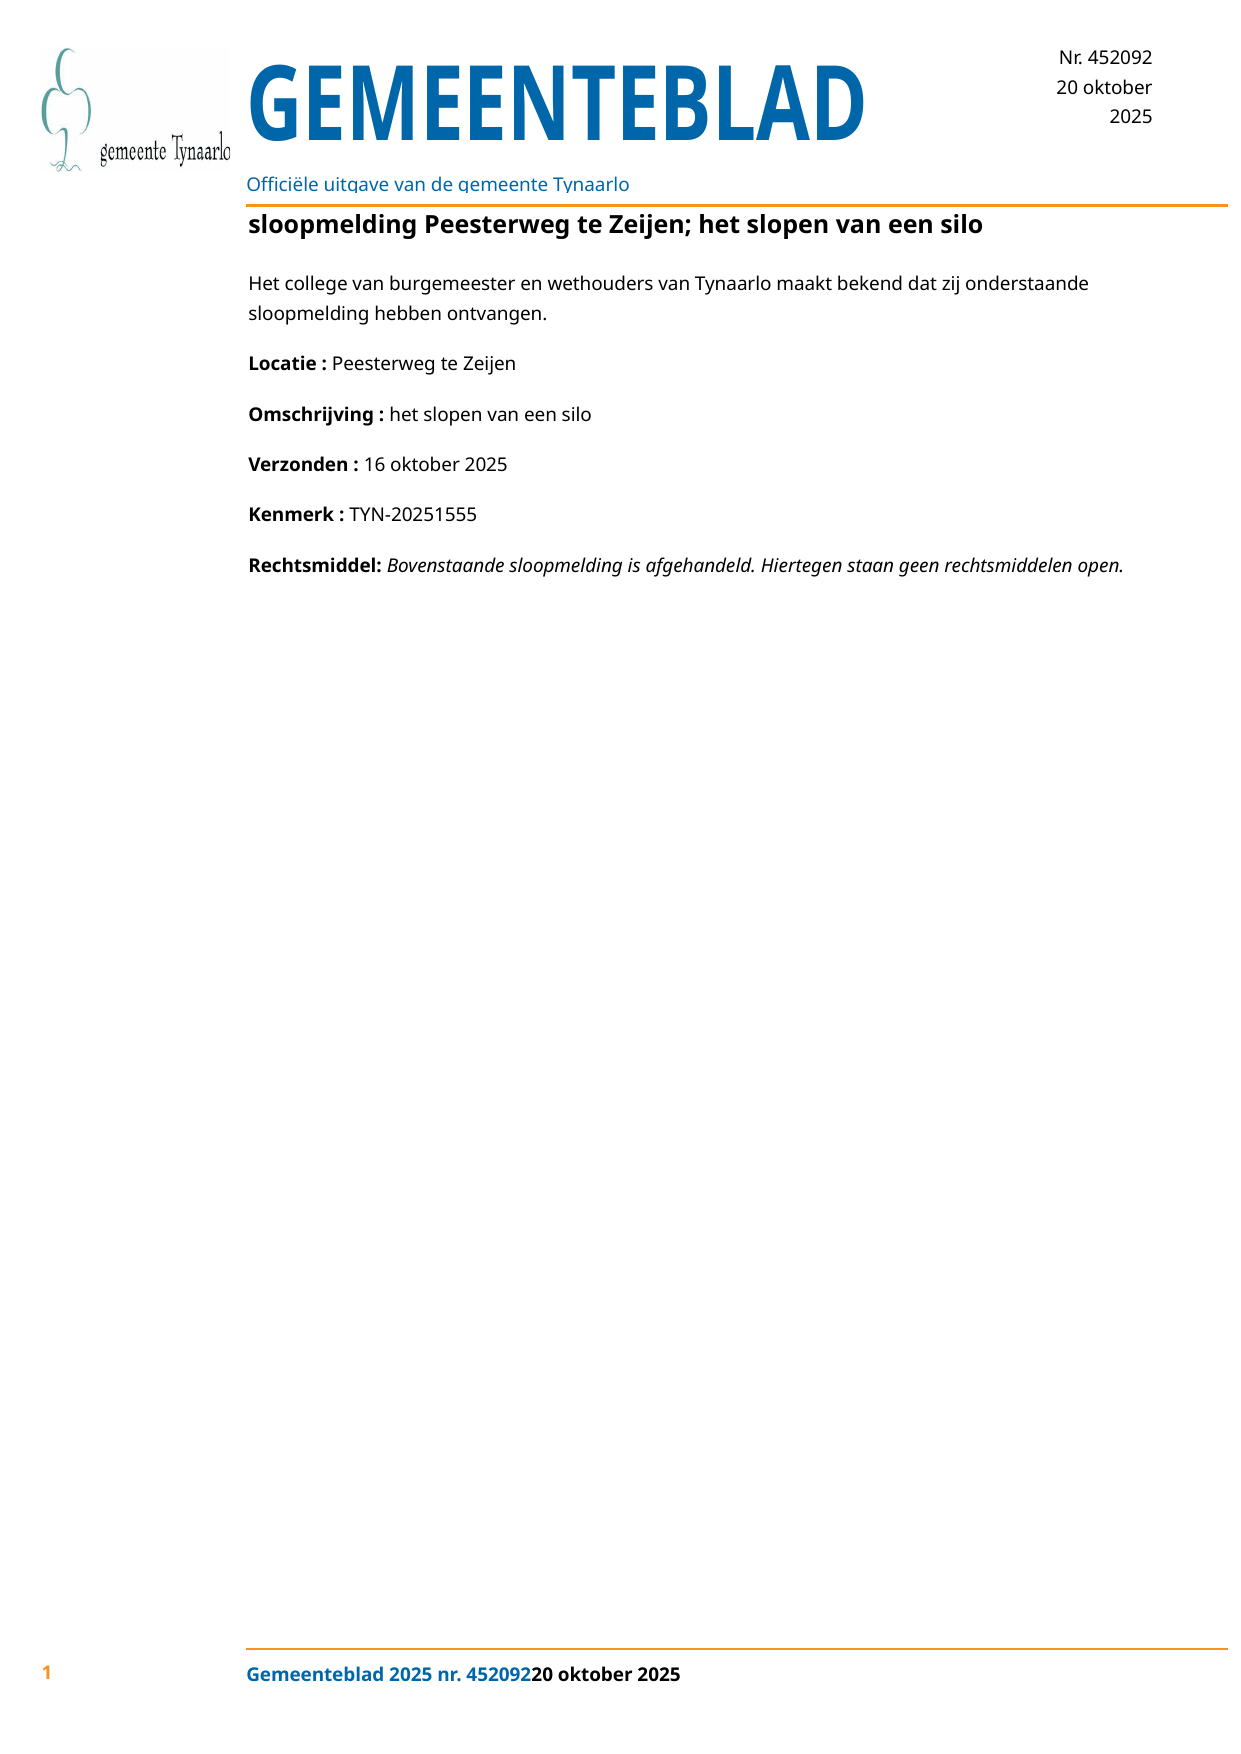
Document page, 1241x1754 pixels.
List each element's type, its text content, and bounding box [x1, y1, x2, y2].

text Omschrijving : het slopen van een silo [248, 401, 1152, 426]
text Kenmerk : TYN-20251555 [248, 502, 1152, 527]
text sloopmelding Peesterweg te Zeijen; het slopen van een silo [248, 207, 1152, 241]
text Verzonden : 16 oktober 2025 [248, 451, 1152, 477]
text Rechtsmiddel: Bovenstaande sloopmelding is afgehandeld. Hiertegen staan geen rechtsmiddelen open. [248, 552, 1152, 578]
text Locatie : Peesterweg te Zeijen [248, 350, 1152, 376]
picture [41, 47, 231, 172]
text Het college van burgemeester en wethouders van Tynaarlo maakt bekend dat zij onderstaande sloopmelding hebben ontvangen. [248, 270, 1152, 326]
